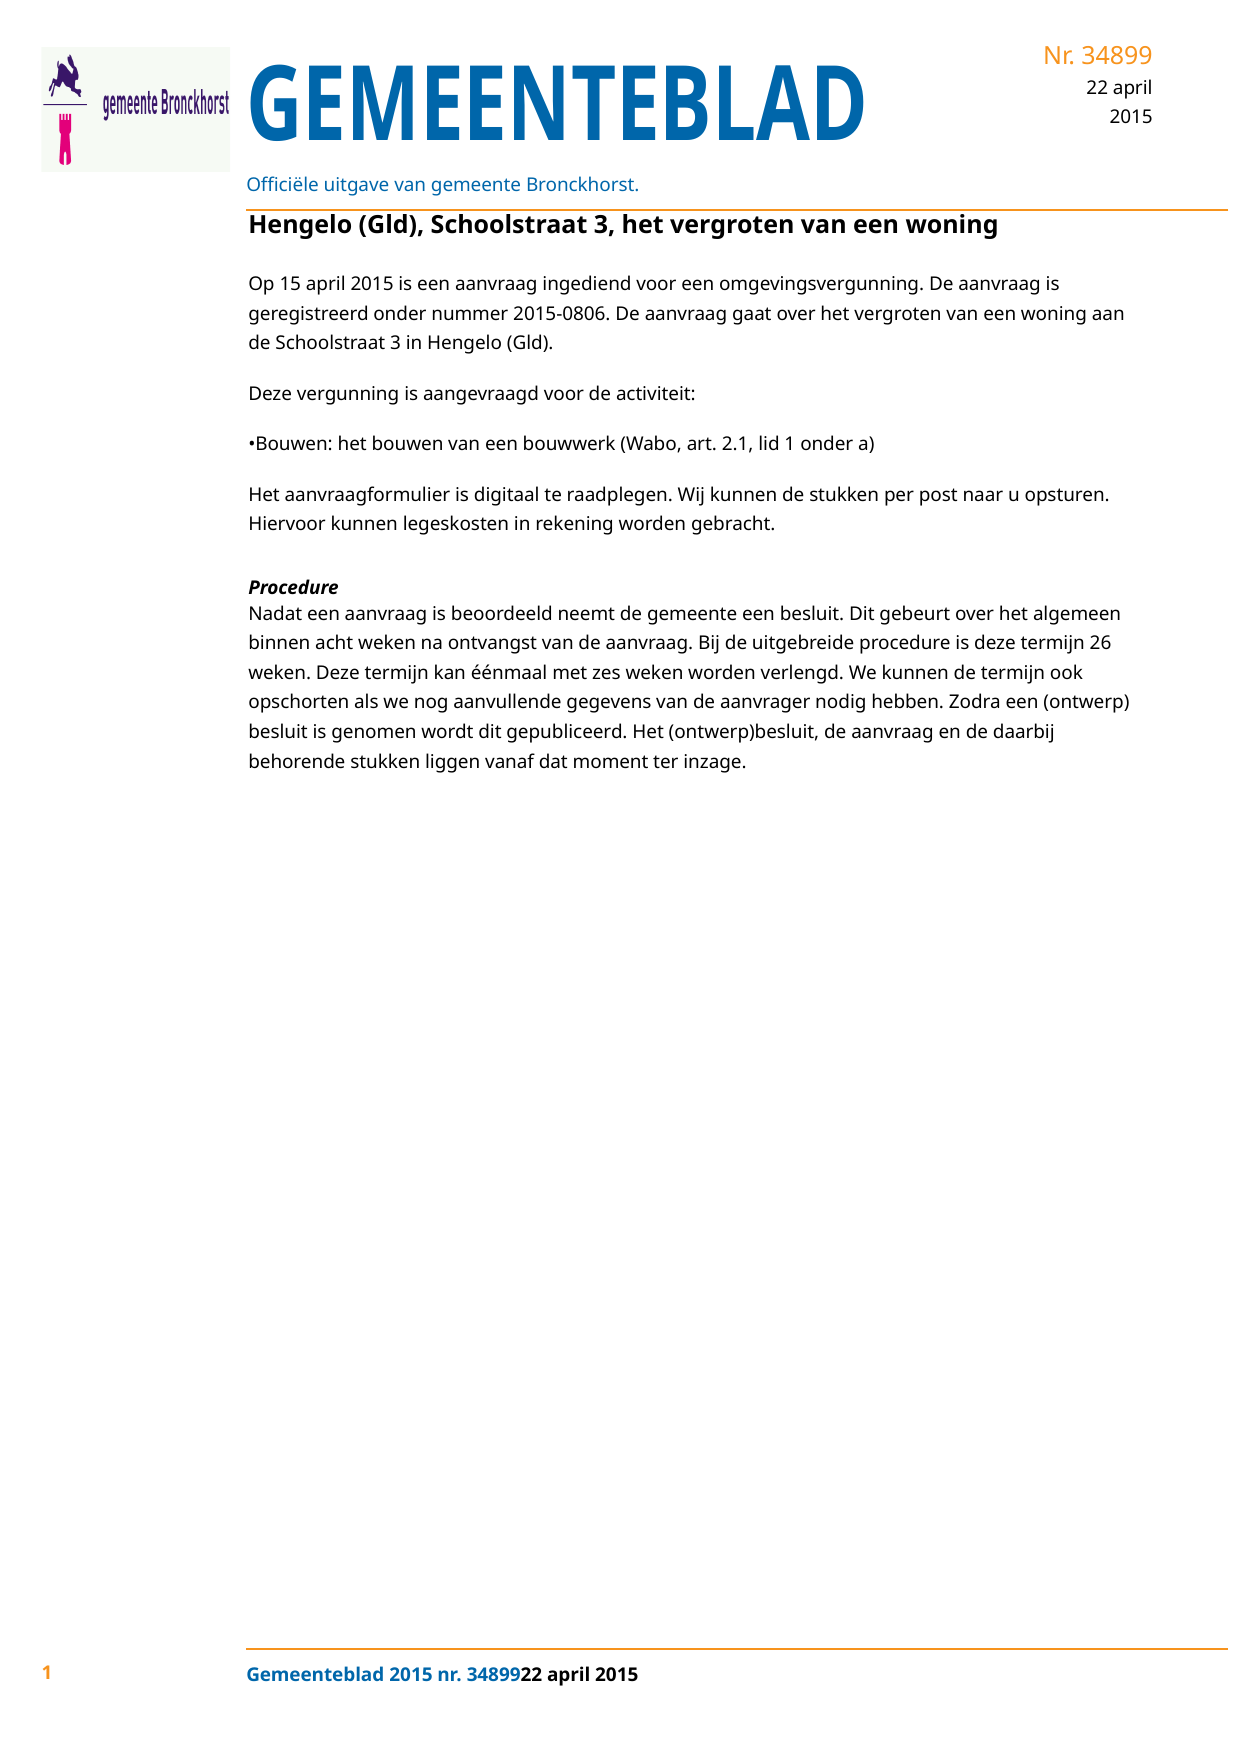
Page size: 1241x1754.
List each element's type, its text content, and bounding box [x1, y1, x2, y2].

text Nadat een aanvraag is beoordeeld neemt de gemeente een besluit. Dit gebeurt over het algemeen binnen acht weken na ontvangst van de aanvraag. Bij de uitgebreide procedure is deze termijn 26 weken. Deze termijn kan éénmaal met zes weken worden verlengd. We kunnen de termijn ook opschorten als we nog aanvullende gegevens van de aanvrager nodig hebben. Zodra een (ontwerp) besluit is genomen wordt dit gepubliceerd. Het (ontwerp)besluit, de aanvraag en de daarbij behorende stukken liggen vanaf dat moment ter inzage. [248, 600, 1152, 774]
picture [41, 47, 231, 172]
text •Bouwen: het bouwen van een bouwwerk (Wabo, art. 2.1, lid 1 onder a) [248, 430, 1152, 456]
text Op 15 april 2015 is een aanvraag ingediend voor een omgevingsvergunning. De aanvraag is geregistreerd onder nummer 2015-0806. De aanvraag gaat over het vergroten van een woning aan de Schoolstraat 3 in Hengelo (Gld). [248, 270, 1152, 355]
text Het aanvraagformulier is digitaal te raadplegen. Wij kunnen de stukken per post naar u opsturen. Hiervoor kunnen legeskosten in rekening worden gebracht. [248, 481, 1152, 536]
text Procedure [248, 574, 1152, 600]
text Hengelo (Gld), Schoolstraat 3, het vergroten van een woning [248, 211, 1152, 241]
text Deze vergunning is aangevraagd voor de activiteit: [248, 380, 1152, 406]
